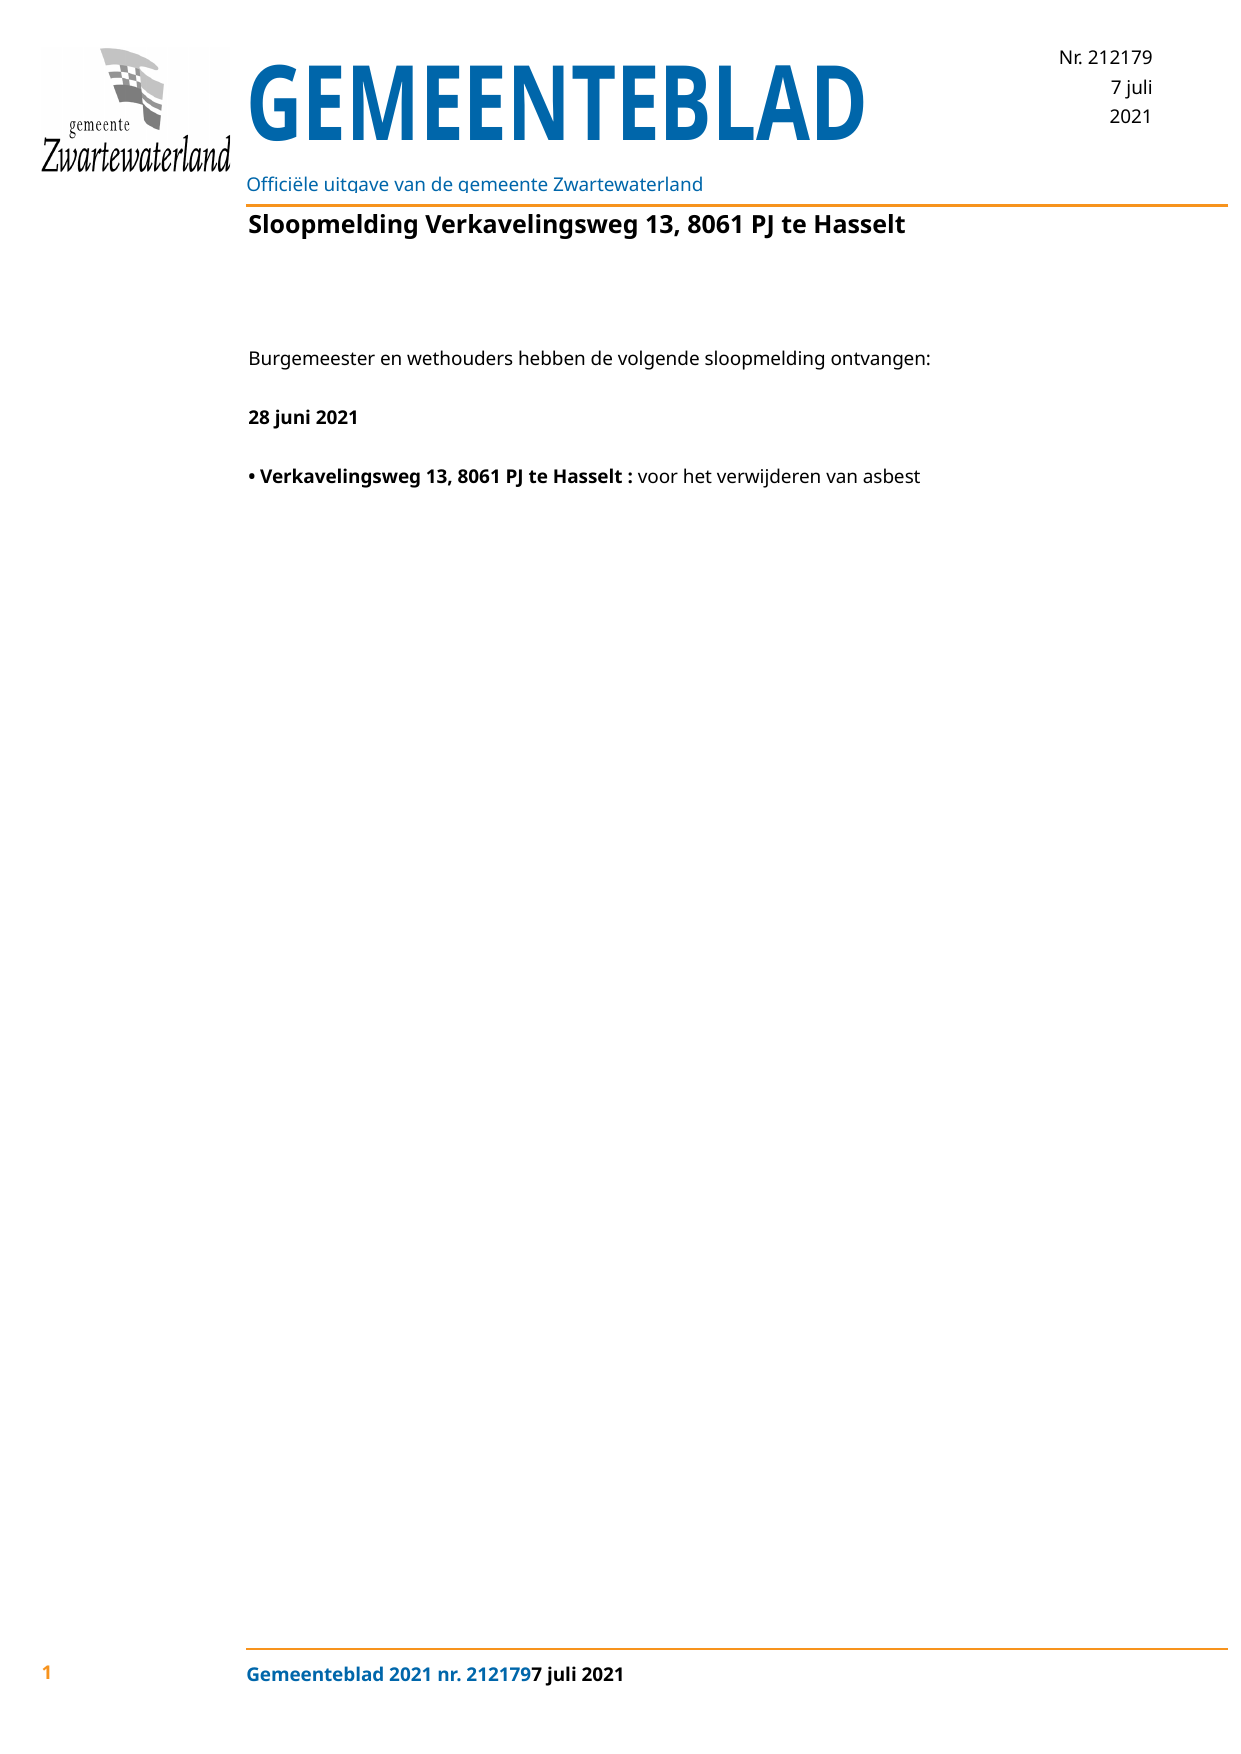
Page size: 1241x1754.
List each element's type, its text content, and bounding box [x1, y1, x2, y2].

text Sloopmelding Verkavelingsweg 13, 8061 PJ te Hasselt [248, 207, 1152, 241]
text 28 juni 2021 [248, 404, 1152, 430]
picture [41, 47, 231, 172]
text • Verkavelingsweg 13, 8061 PJ te Hasselt : voor het verwijderen van asbest [248, 464, 1152, 489]
text Burgemeester en wethouders hebben de volgende sloopmelding ontvangen: [248, 345, 1152, 371]
